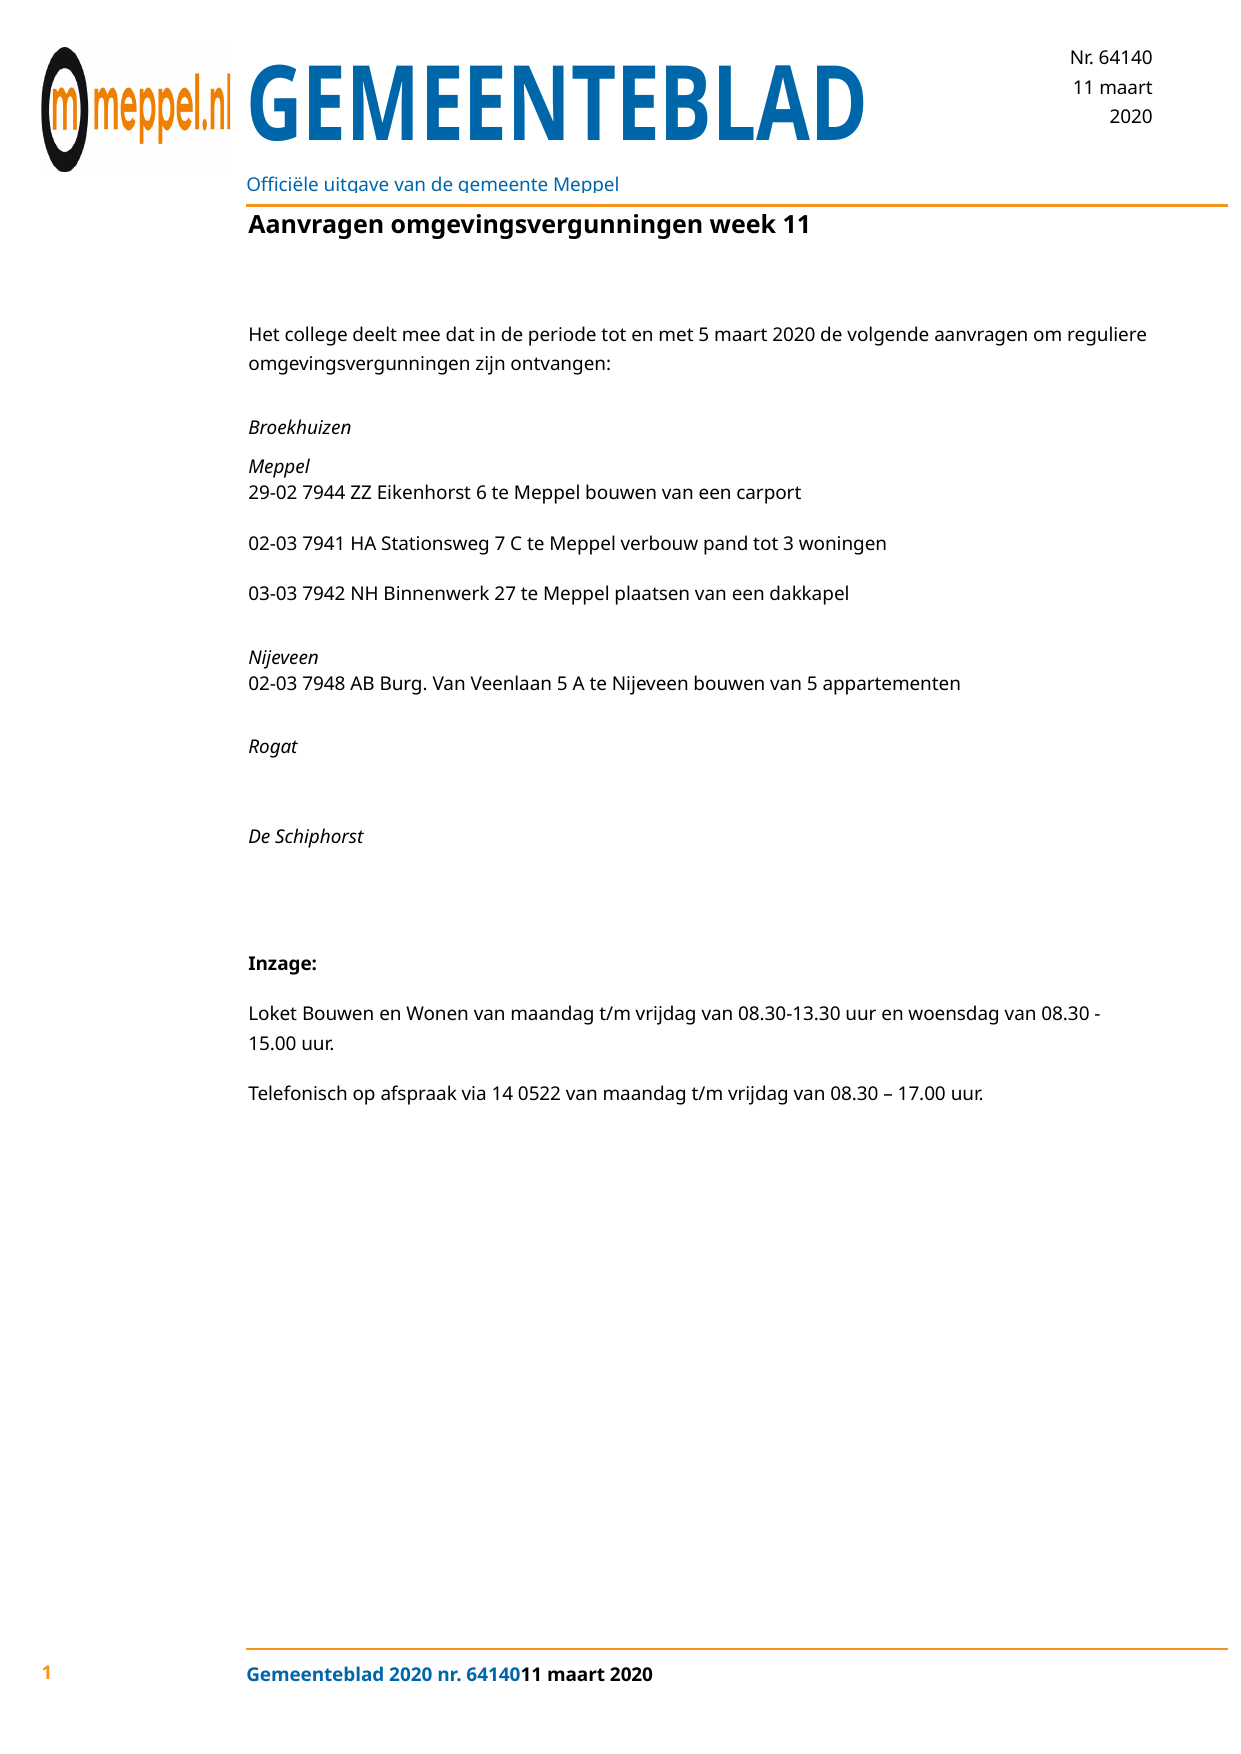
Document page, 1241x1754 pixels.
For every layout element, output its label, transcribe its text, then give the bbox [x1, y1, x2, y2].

text 02-03 7941 HA Stationsweg 7 C te Meppel verbouw pand tot 3 woningen [248, 530, 1152, 555]
text Rogat [248, 734, 1152, 759]
text Meppel [248, 453, 1152, 479]
picture [41, 47, 231, 172]
text Het college deelt mee dat in de periode tot en met 5 maart 2020 de volgende aanvragen om reguliere omgevingsvergunningen zijn ontvangen: [248, 321, 1152, 376]
text 29-02 7944 ZZ Eikenhorst 6 te Meppel bouwen van een carport [248, 479, 1152, 505]
text Aanvragen omgevingsvergunningen week 11 [248, 207, 1152, 241]
text Inzage: [248, 950, 1152, 976]
text 02-03 7948 AB Burg. Van Veenlaan 5 A te Nijeveen bouwen van 5 appartementen [248, 670, 1152, 696]
text Loket Bouwen en Wonen van maandag t/m vrijdag van 08.30-13.30 uur en woensdag van 08.30 - 15.00 uur. [248, 1000, 1152, 1056]
text 03-03 7942 NH Binnenwerk 27 te Meppel plaatsen van een dakkapel [248, 580, 1152, 606]
text Telefonisch op afspraak via 14 0522 van maandag t/m vrijdag van 08.30 – 17.00 uur. [248, 1080, 1152, 1106]
text De Schiphorst [248, 823, 1152, 849]
text Nijeveen [248, 644, 1152, 670]
text Broekhuizen [248, 414, 1152, 440]
